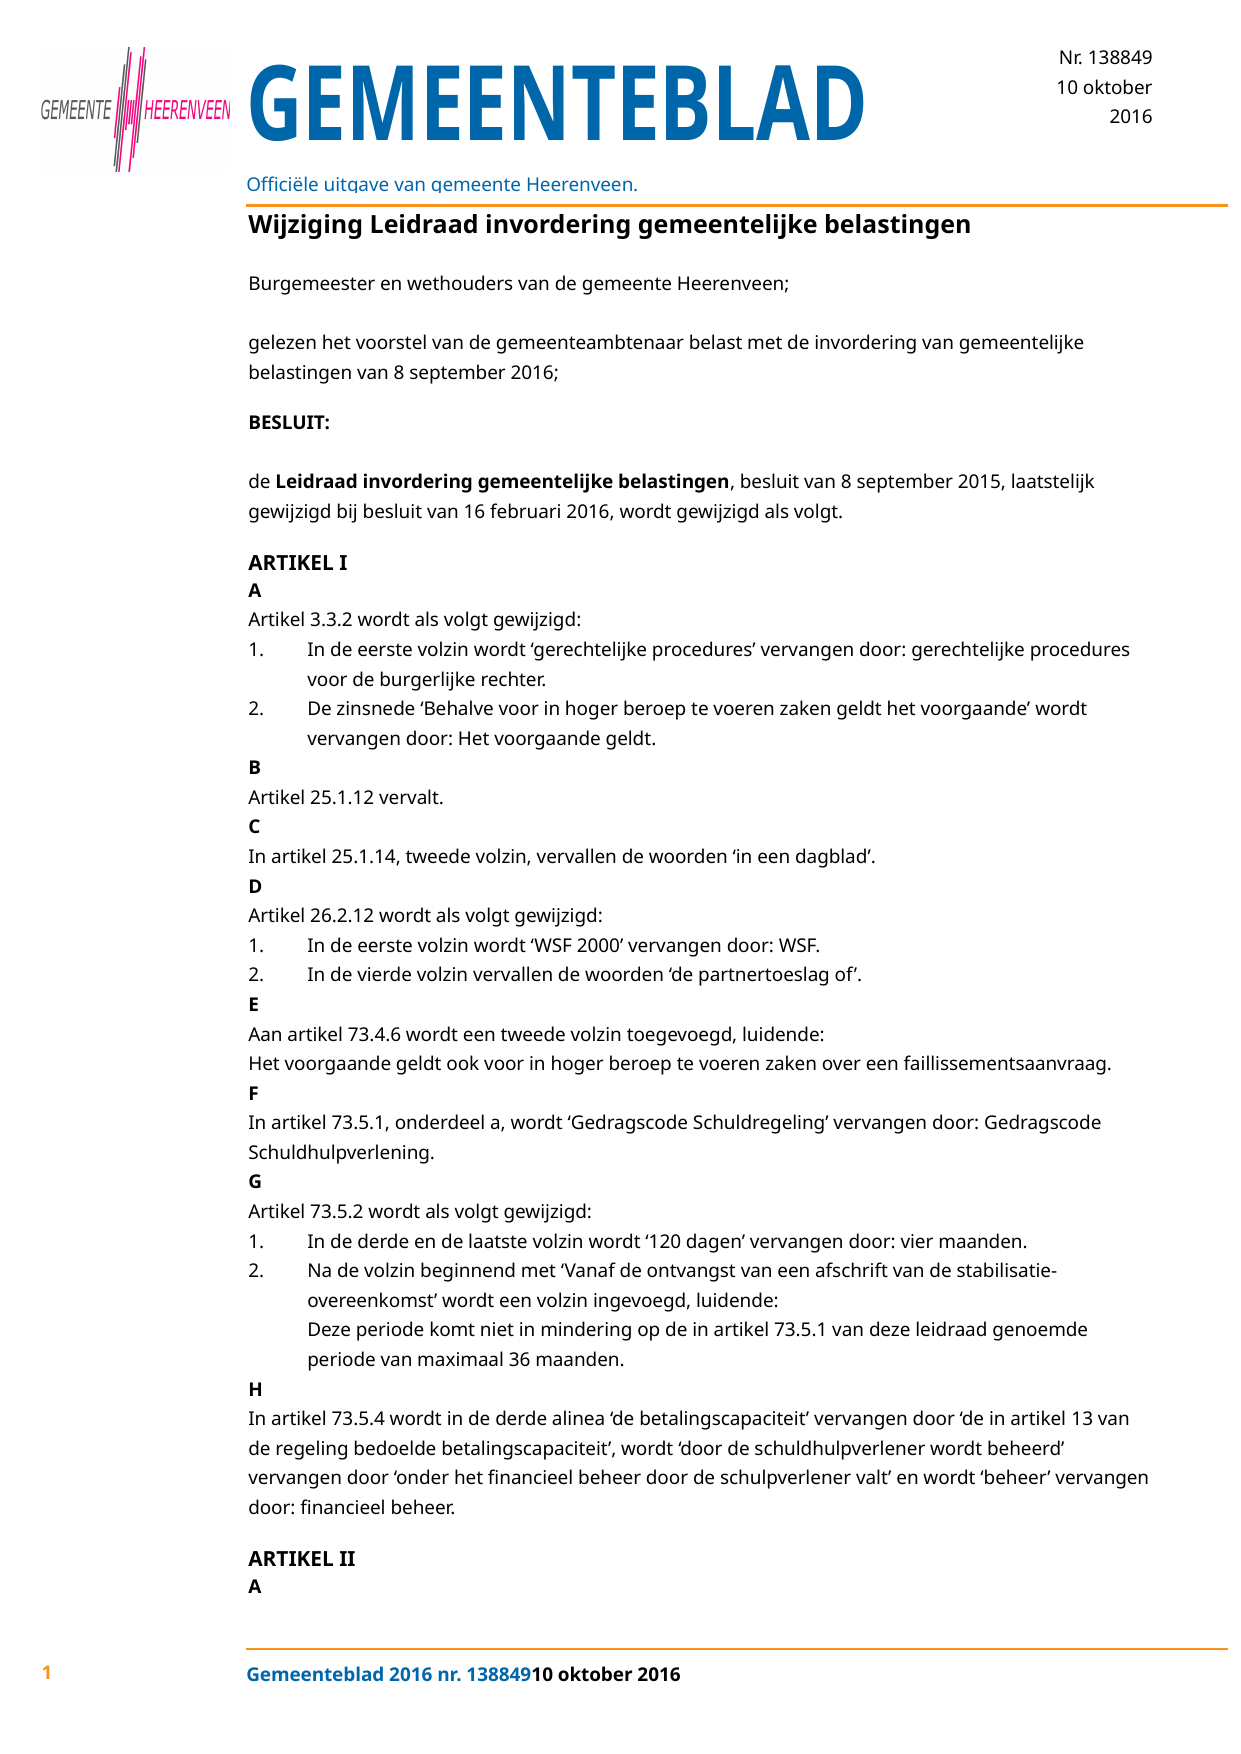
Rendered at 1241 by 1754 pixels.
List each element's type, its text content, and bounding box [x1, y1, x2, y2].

text C [248, 814, 1152, 839]
text gelezen het voorstel van de gemeenteambtenaar belast met de invordering van gemeentelijke belastingen van 8 september 2016; [248, 329, 1152, 385]
list In de derde en de laatste volzin wordt ‘120 dagen’ vervangen door: vier maanden. [248, 1228, 1152, 1253]
text Artikel 73.5.2 wordt als volgt gewijzigd: [248, 1198, 1152, 1224]
text ARTIKEL I [248, 548, 1152, 577]
text Wijziging Leidraad invordering gemeentelijke belastingen [248, 207, 1152, 241]
list Deze periode komt niet in mindering op de in artikel 73.5.1 van deze leidraad genoemde periode van maximaal 36 maanden. [248, 1317, 1152, 1372]
list Na de volzin beginnend met ‘Vanaf de ontvangst van een afschrift van de stabilisatie-overeenkomst’ wordt een volzin ingevoegd, luidende: [248, 1257, 1152, 1313]
list In de vierde volzin vervallen de woorden ‘de partnertoeslag of’. [248, 962, 1152, 987]
text Burgemeester en wethouders van de gemeente Heerenveen; [248, 270, 1152, 296]
list In de eerste volzin wordt ‘WSF 2000’ vervangen door: WSF. [248, 932, 1152, 958]
text D [248, 873, 1152, 898]
text A [248, 577, 1152, 603]
text G [248, 1169, 1152, 1194]
text In artikel 25.1.14, tweede volzin, vervallen de woorden ‘in een dagblad’. [248, 843, 1152, 869]
text ARTIKEL II [248, 1544, 1152, 1573]
text de Leidraad invordering gemeentelijke belastingen, besluit van 8 september 2015, laatstelijk gewijzigd bij besluit van 16 februari 2016, wordt gewijzigd als volgt. [248, 468, 1152, 524]
text F [248, 1080, 1152, 1106]
text Artikel 25.1.12 vervalt. [248, 784, 1152, 810]
text Artikel 26.2.12 wordt als volgt gewijzigd: [248, 902, 1152, 928]
list In de eerste volzin wordt ‘gerechtelijke procedures’ vervangen door: gerechtelijke procedures voor de burgerlijke rechter. [248, 636, 1152, 691]
picture [41, 47, 231, 172]
text A [248, 1573, 1152, 1599]
text In artikel 73.5.1, onderdeel a, wordt ‘Gedragscode Schuldregeling’ vervangen door: Gedragscode Schuldhulpverlening. [248, 1109, 1152, 1165]
text In artikel 73.5.4 wordt in de derde alinea ‘de betalingscapaciteit’ vervangen door ‘de in artikel 13 van de regeling bedoelde betalingscapaciteit’, wordt ‘door de schuldhulpverlener wordt beheerd’ vervangen door ‘onder het financieel beheer door de schulpverlener valt’ en wordt ‘beheer’ vervangen door: financieel beheer. [248, 1405, 1152, 1520]
list De zinsnede ‘Behalve voor in hoger beroep te voeren zaken geldt het voorgaande’ wordt vervangen door: Het voorgaande geldt. [248, 695, 1152, 751]
text Aan artikel 73.4.6 wordt een tweede volzin toegevoegd, luidende: [248, 1021, 1152, 1046]
text Het voorgaande geldt ook voor in hoger beroep te voeren zaken over een faillissementsaanvraag. [248, 1050, 1152, 1076]
text E [248, 991, 1152, 1017]
text BESLUIT: [248, 409, 1152, 435]
text H [248, 1376, 1152, 1401]
text Artikel 3.3.2 wordt als volgt gewijzigd: [248, 607, 1152, 632]
text B [248, 754, 1152, 780]
